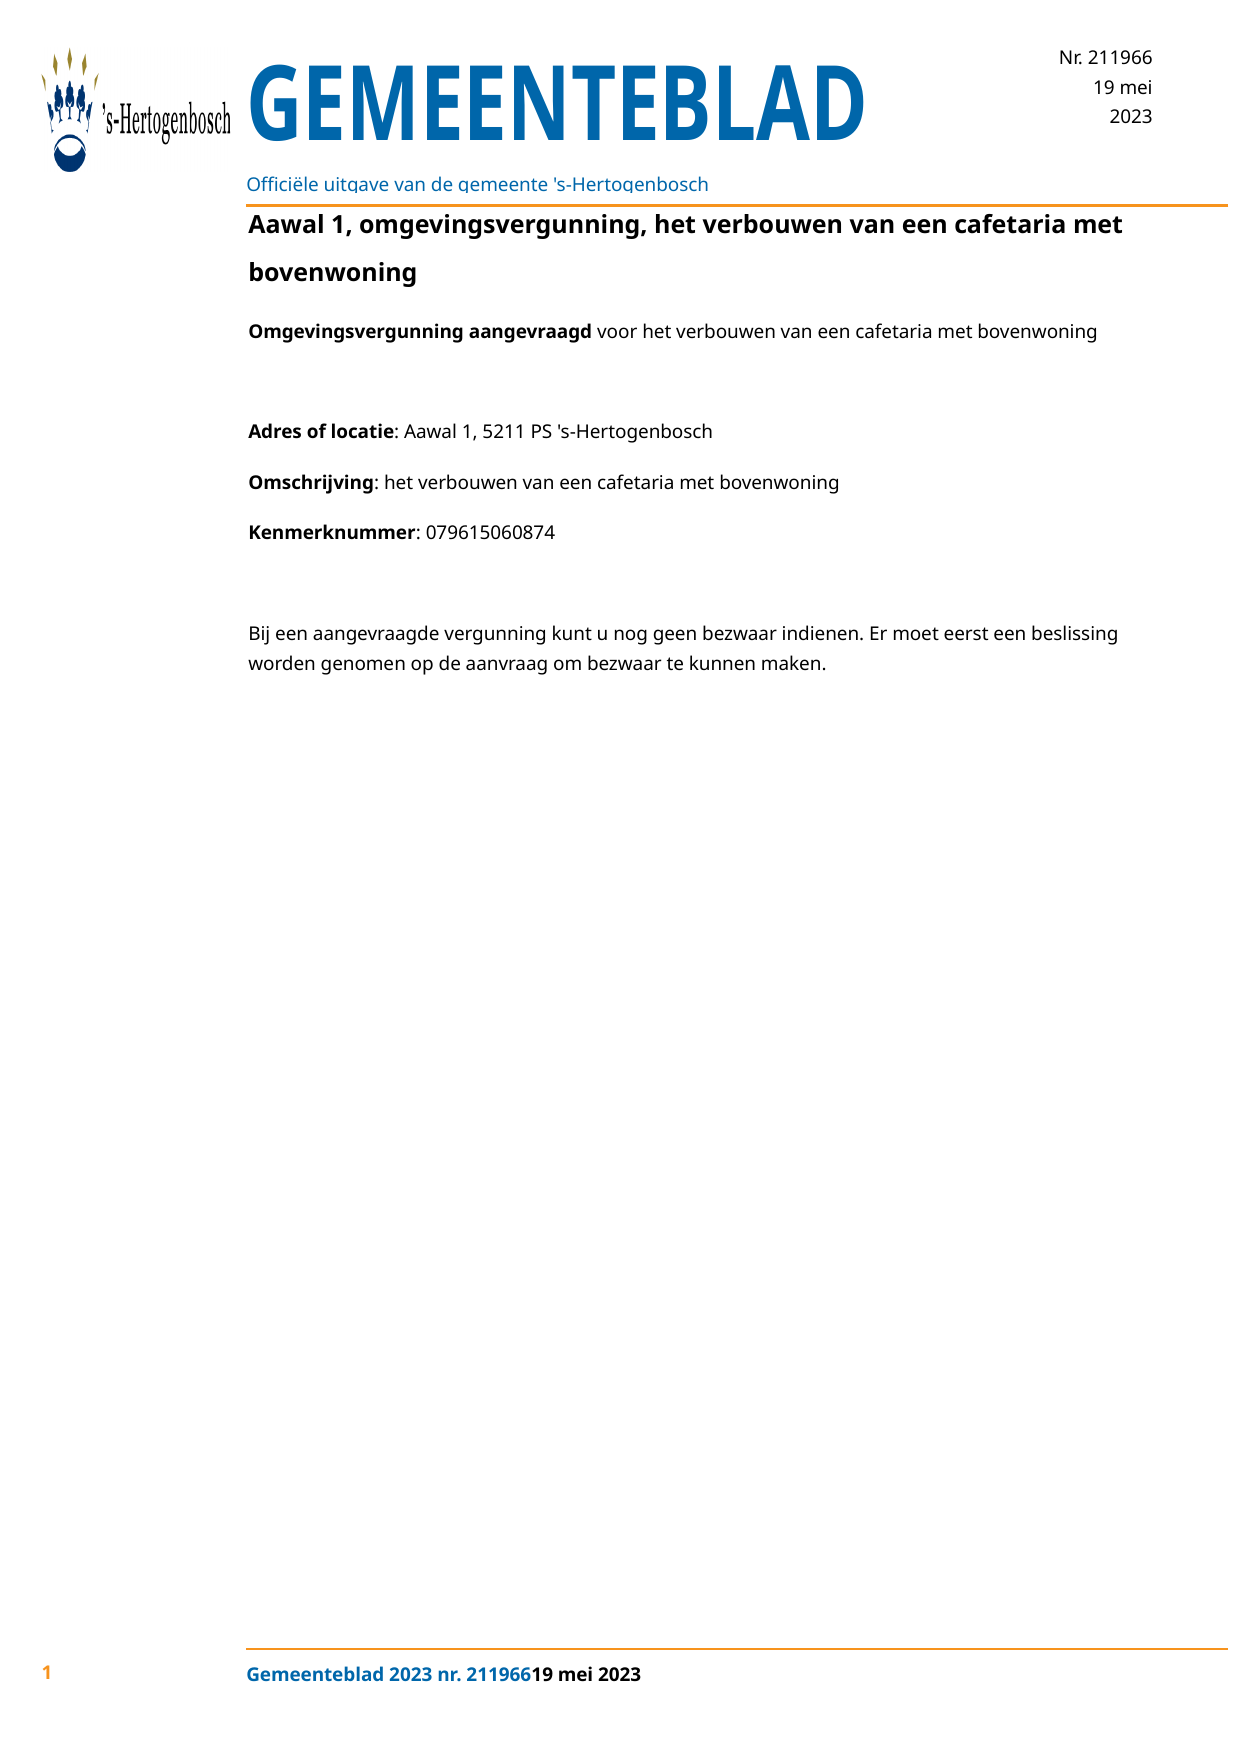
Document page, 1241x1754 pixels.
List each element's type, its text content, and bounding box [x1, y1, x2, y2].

text Omschrijving: het verbouwen van een cafetaria met bovenwoning [248, 469, 1152, 495]
text Adres of locatie: Aawal 1, 5211 PS 's-Hertogenbosch [248, 419, 1152, 444]
text Bij een aangevraagde vergunning kunt u nog geen bezwaar indienen. Er moet eerst een beslissing worden genomen op de aanvraag om bezwaar te kunnen maken. [248, 620, 1152, 676]
picture [41, 47, 231, 172]
text Aawal 1, omgevingsvergunning, het verbouwen van een cafetaria met bovenwoning [248, 207, 1152, 288]
text Omgevingsvergunning aangevraagd voor het verbouwen van een cafetaria met bovenwoning [248, 318, 1152, 344]
text Kenmerknummer: 079615060874 [248, 519, 1152, 545]
